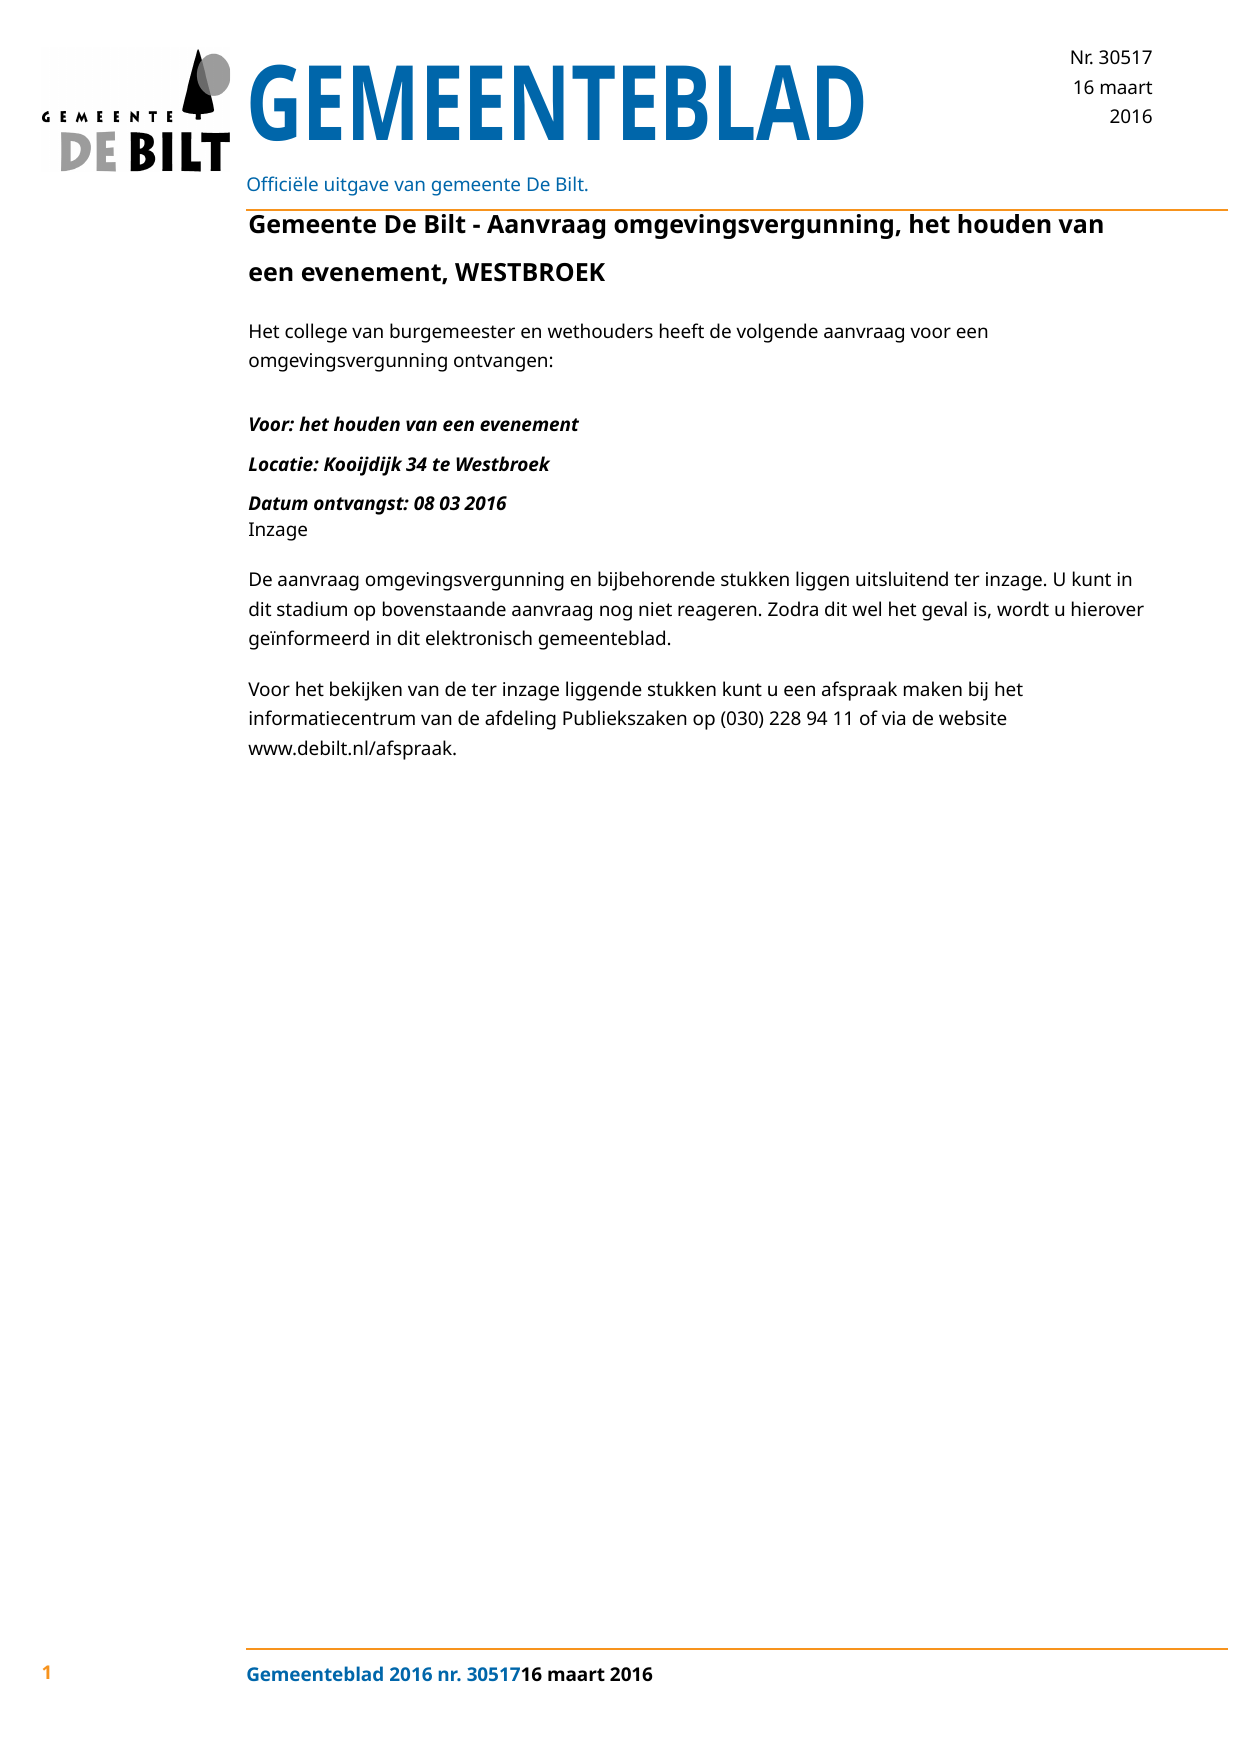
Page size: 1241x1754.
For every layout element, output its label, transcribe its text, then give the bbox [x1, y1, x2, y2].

picture [41, 47, 231, 172]
text Inzage [248, 516, 1152, 541]
text De aanvraag omgevingsvergunning en bijbehorende stukken liggen uitsluitend ter inzage. U kunt in dit stadium op bovenstaande aanvraag nog niet reageren. Zodra dit wel het geval is, wordt u hierover geïnformeerd in dit elektronisch gemeenteblad. [248, 566, 1152, 651]
text Gemeente De Bilt - Aanvraag omgevingsvergunning, het houden van een evenement, WESTBROEK [248, 211, 1152, 288]
text Locatie: Kooijdijk 34 te Westbroek [248, 451, 1152, 476]
text Het college van burgemeester en wethouders heeft de volgende aanvraag voor een omgevingsvergunning ontvangen: [248, 318, 1152, 373]
text Datum ontvangst: 08 03 2016 [248, 490, 1152, 516]
text Voor: het houden van een evenement [248, 411, 1152, 437]
text Voor het bekijken van de ter inzage liggende stukken kunt u een afspraak maken bij het informatiecentrum van de afdeling Publiekszaken op (030) 228 94 11 of via de website www.debilt.nl/afspraak. [248, 676, 1152, 761]
